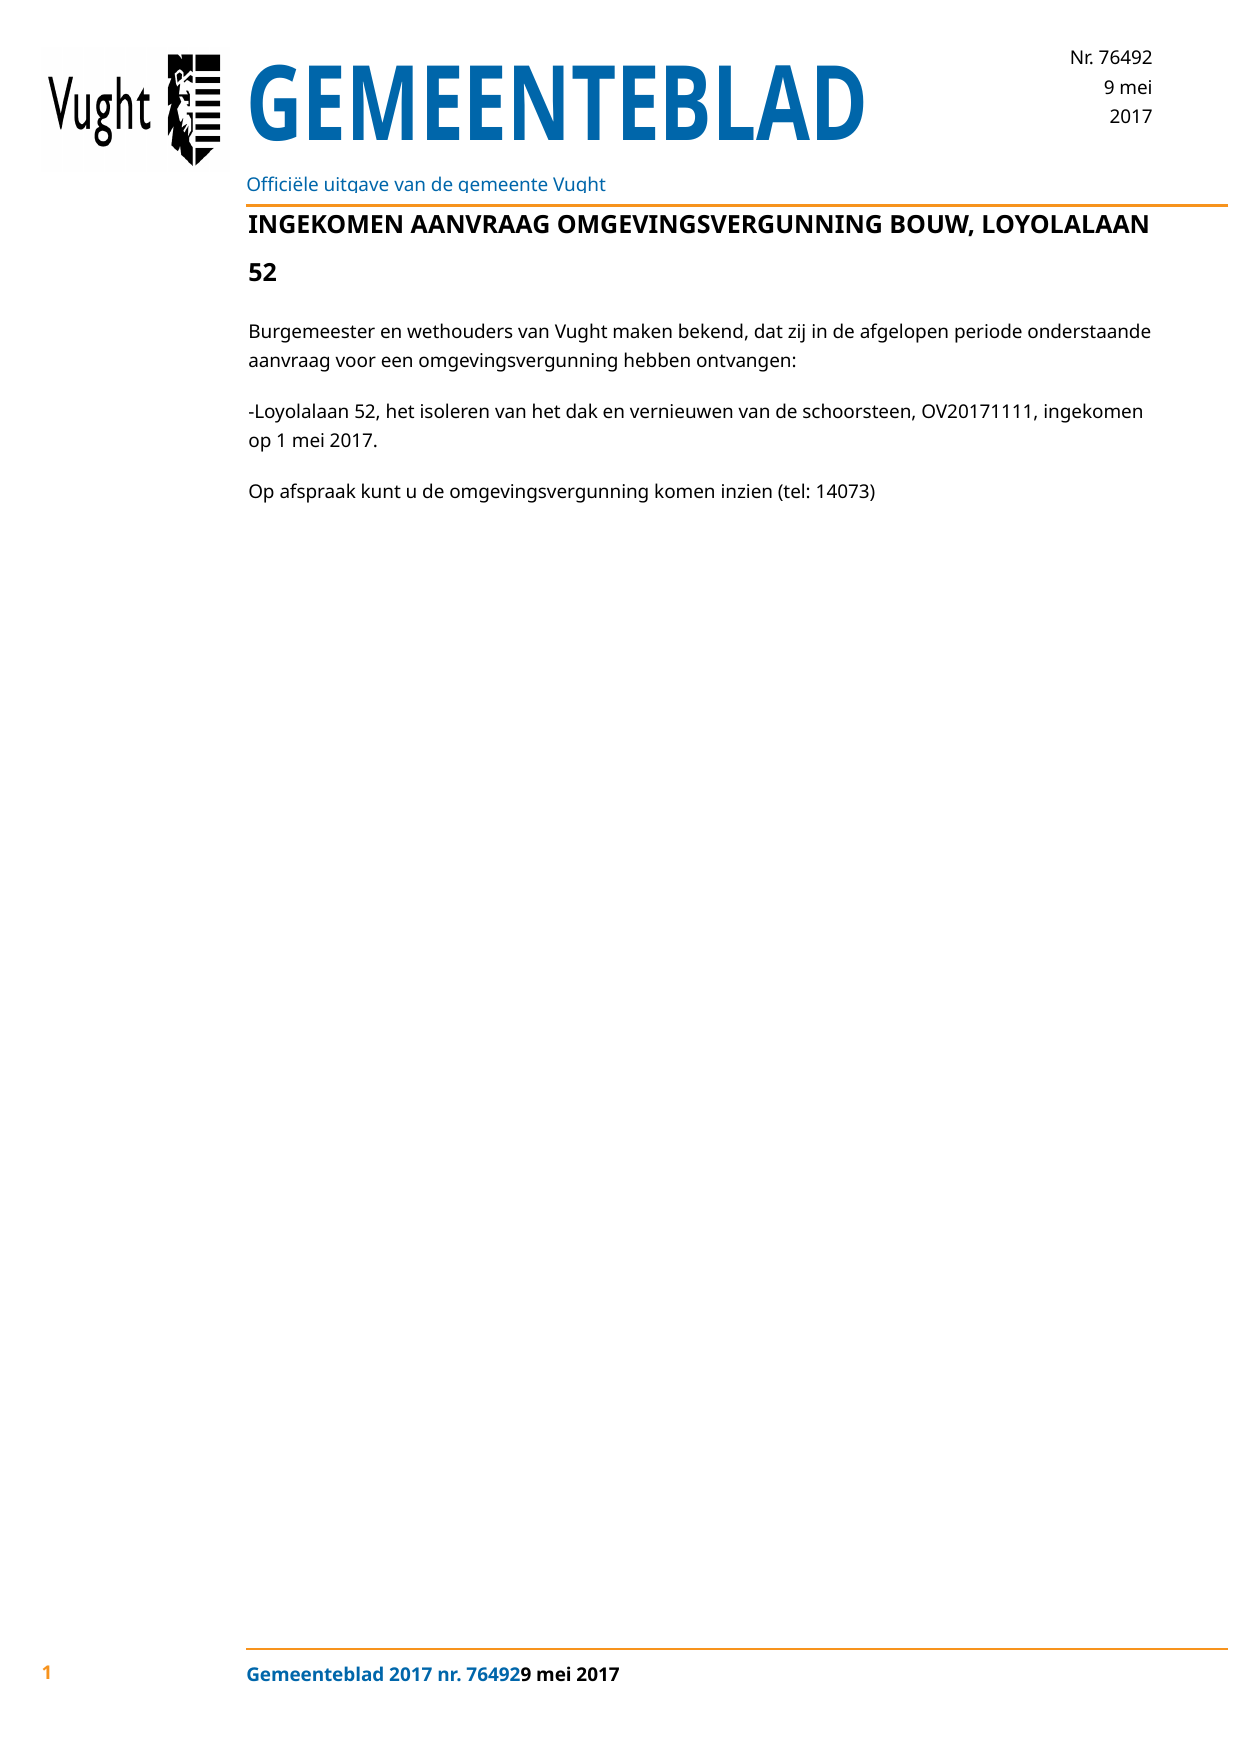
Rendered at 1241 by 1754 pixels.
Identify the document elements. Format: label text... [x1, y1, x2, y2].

text Burgemeester en wethouders van Vught maken bekend, dat zij in de afgelopen periode onderstaande aanvraag voor een omgevingsvergunning hebben ontvangen: [248, 318, 1152, 373]
text -Loyolalaan 52, het isoleren van het dak en vernieuwen van de schoorsteen, OV20171111, ingekomen op 1 mei 2017. [248, 398, 1152, 453]
text INGEKOMEN AANVRAAG OMGEVINGSVERGUNNING BOUW, LOYOLALAAN 52 [248, 207, 1152, 288]
picture [41, 47, 231, 172]
text Op afspraak kunt u de omgevingsvergunning komen inzien (tel: 14073) [248, 478, 1152, 504]
